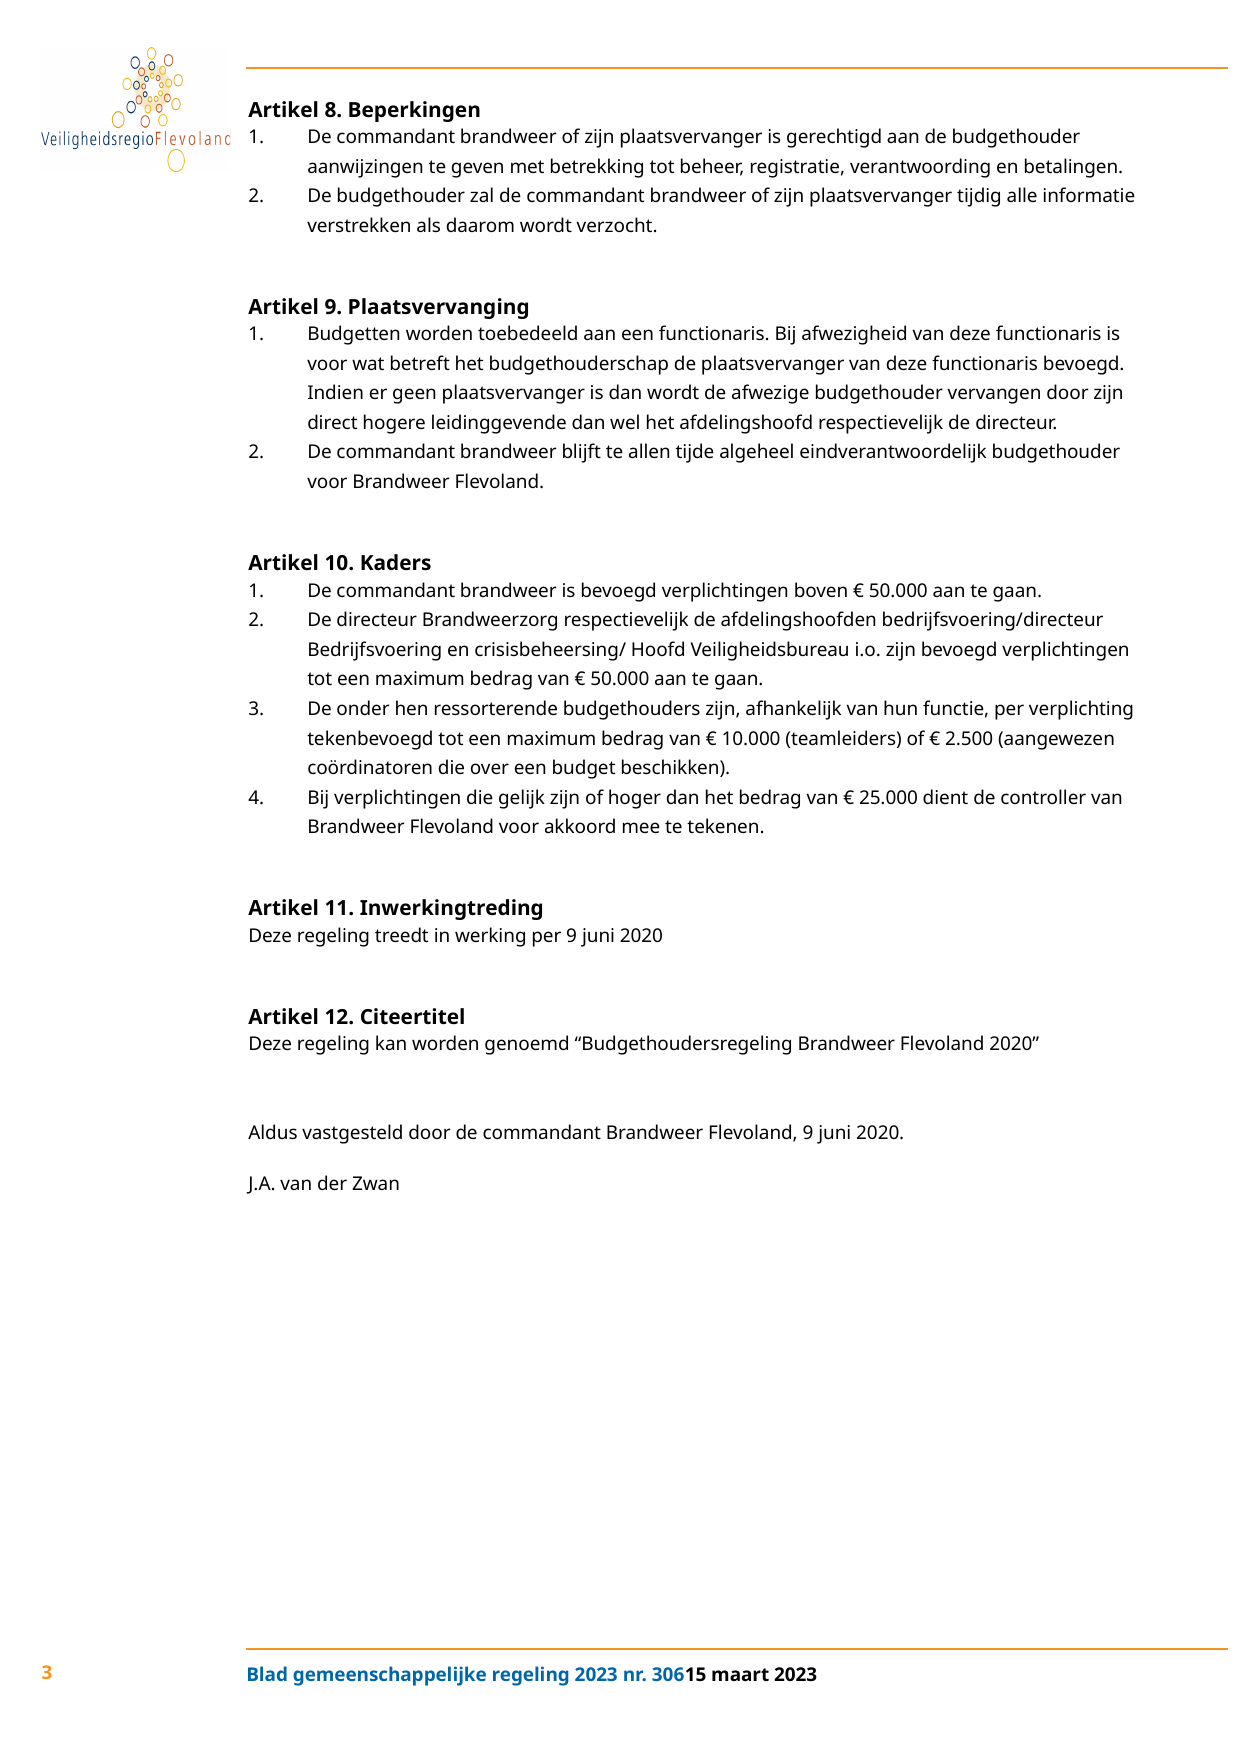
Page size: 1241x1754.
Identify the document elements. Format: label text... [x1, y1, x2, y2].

text Deze regeling kan worden genoemd “Budgethoudersregeling Brandweer Flevoland 2020” [248, 1030, 1152, 1056]
text Artikel 12. Citeertitel [248, 1002, 1152, 1030]
text Aldus vastgesteld door de commandant Brandweer Flevoland, 9 juni 2020. [248, 1119, 1152, 1145]
text Deze regeling treedt in werking per 9 juni 2020 [248, 922, 1152, 948]
list Budgetten worden toebedeeld aan een functionaris. Bij afwezigheid van deze functionaris is voor wat betreft het budgethouderschap de plaatsvervanger van deze functionaris bevoegd. Indien er geen plaatsvervanger is dan wordt de afwezige budgethouder vervangen door zijn direct hogere leidinggevende dan wel het afdelingshoofd respectievelijk de directeur. [248, 320, 1152, 435]
list De commandant brandweer of zijn plaatsvervanger is gerechtigd aan de budgethouder aanwijzingen te geven met betrekking tot beheer, registratie, verantwoording en betalingen. [248, 123, 1152, 178]
list De directeur Brandweerzorg respectievelijk de afdelingshoofden bedrijfsvoering/directeur Bedrijfsvoering en crisisbeheersing/ Hoofd Veiligheidsbureau i.o. zijn bevoegd verplichtingen tot een maximum bedrag van € 50.000 aan te gaan. [248, 606, 1152, 691]
text Artikel 10. Kaders [248, 548, 1152, 577]
list De commandant brandweer is bevoegd verplichtingen boven € 50.000 aan te gaan. [248, 577, 1152, 602]
text Artikel 11. Inwerkingtreding [248, 893, 1152, 922]
list Bij verplichtingen die gelijk zijn of hoger dan het bedrag van € 25.000 dient de controller van Brandweer Flevoland voor akkoord mee te tekenen. [248, 784, 1152, 839]
list De commandant brandweer blijft te allen tijde algeheel eindverantwoordelijk budgethouder voor Brandweer Flevoland. [248, 439, 1152, 494]
list De onder hen ressorterende budgethouders zijn, afhankelijk van hun functie, per verplichting tekenbevoegd tot een maximum bedrag van € 10.000 (teamleiders) of € 2.500 (aangewezen coördinatoren die over een budget beschikken). [248, 695, 1152, 780]
list De budgethouder zal de commandant brandweer of zijn plaatsvervanger tijdig alle informatie verstrekken als daarom wordt verzocht. [248, 182, 1152, 238]
text Artikel 9. Plaatsvervanging [248, 292, 1152, 320]
text J.A. van der Zwan [248, 1171, 1152, 1196]
picture [41, 47, 231, 172]
text Artikel 8. Beperkingen [248, 95, 1152, 123]
